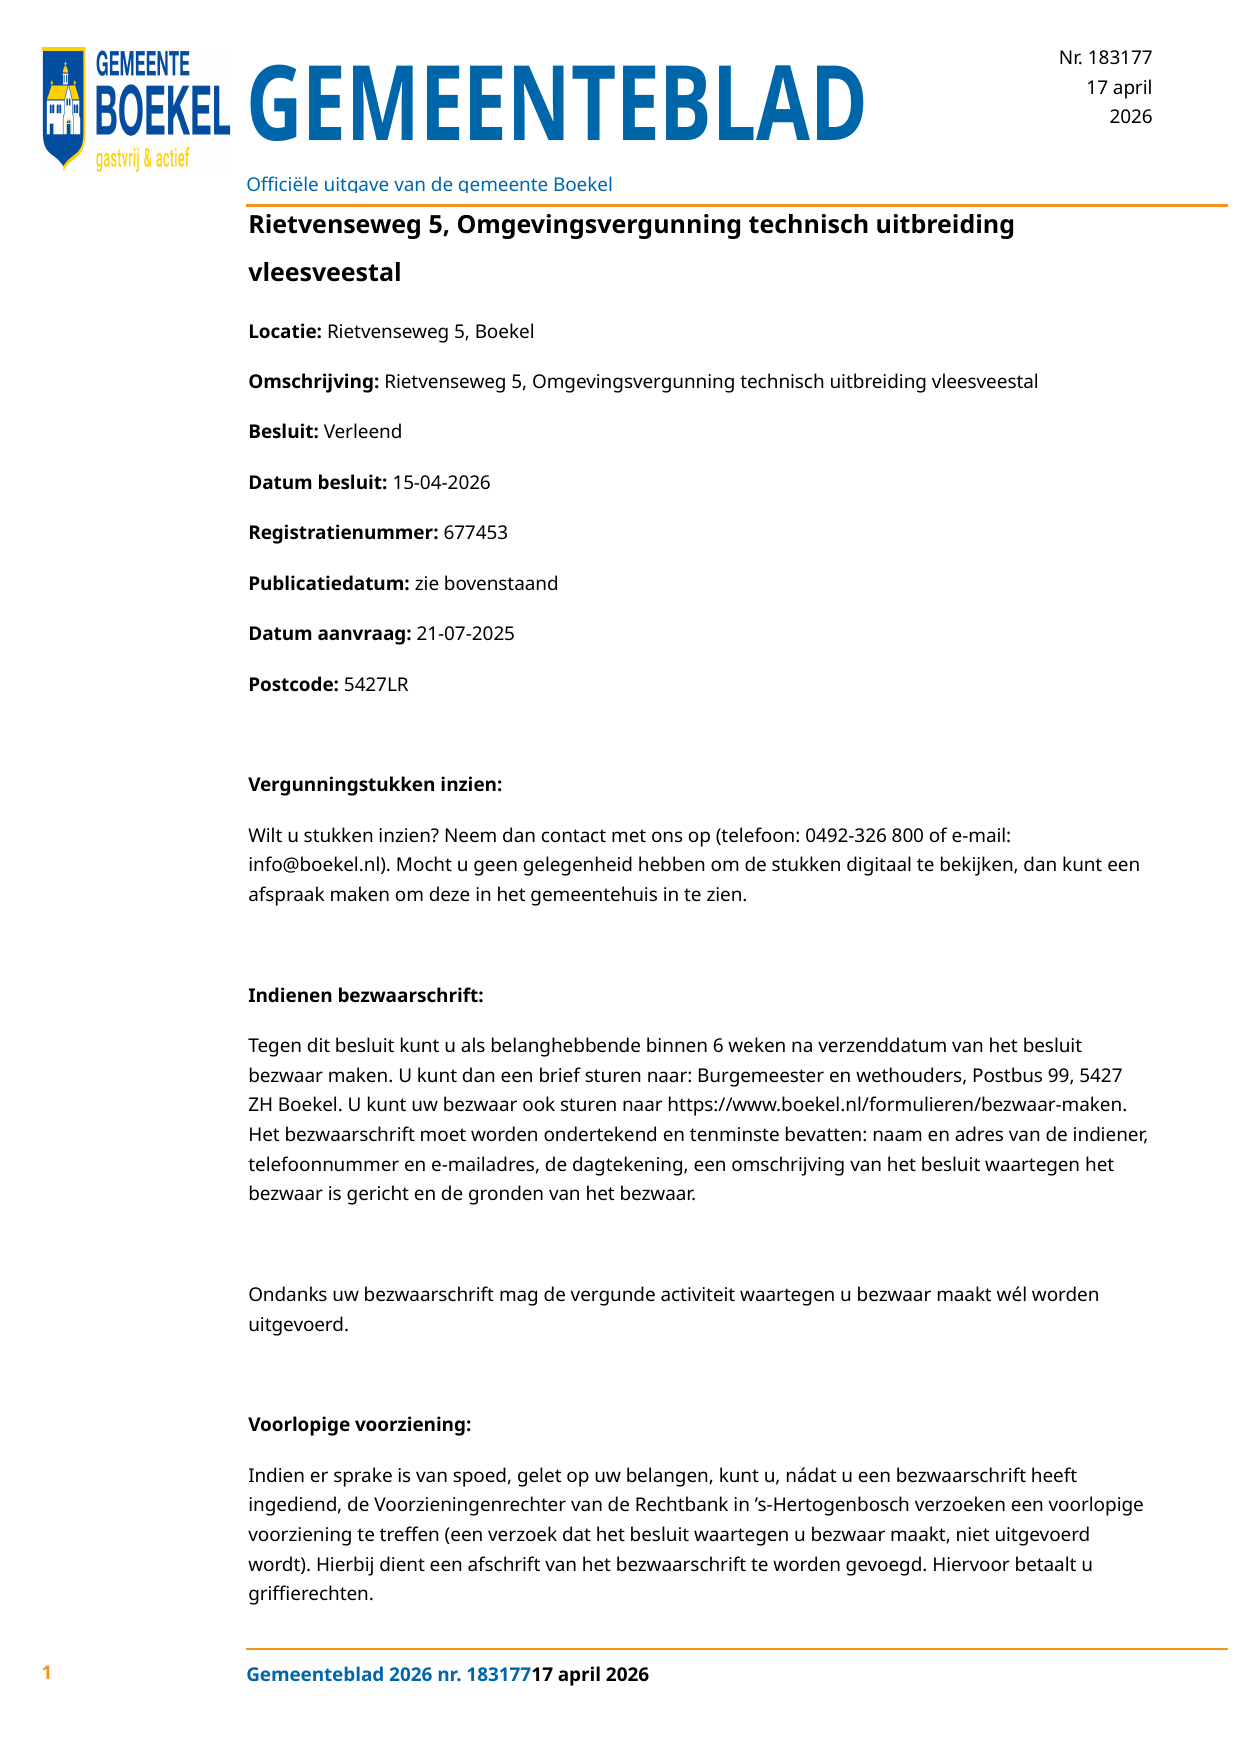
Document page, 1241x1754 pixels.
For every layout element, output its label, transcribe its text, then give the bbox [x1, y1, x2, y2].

text Datum besluit: 15-04-2026 [248, 469, 1152, 495]
text Postcode: 5427LR [248, 671, 1152, 697]
text Datum aanvraag: 21-07-2025 [248, 620, 1152, 646]
text Ondanks uw bezwaarschrift mag de vergunde activiteit waartegen u bezwaar maakt wél worden uitgevoerd. [248, 1281, 1152, 1337]
text Vergunningstukken inzien: [248, 772, 1152, 797]
text Wilt u stukken inzien? Neem dan contact met ons op (telefoon: 0492-326 800 of e-mail: info@boekel.nl). Mocht u geen gelegenheid hebben om de stukken digitaal te bekijken, dan kunt een afspraak maken om deze in het gemeentehuis in te zien. [248, 822, 1152, 907]
text Omschrijving: Rietvenseweg 5, Omgevingsvergunning technisch uitbreiding vleesveestal [248, 368, 1152, 394]
text Registratienummer: 677453 [248, 519, 1152, 545]
text Tegen dit besluit kunt u als belanghebbende binnen 6 weken na verzenddatum van het besluit bezwaar maken. U kunt dan een brief sturen naar: Burgemeester en wethouders, Postbus 99, 5427 ZH Boekel. U kunt uw bezwaar ook sturen naar https://www.boekel.nl/formulieren/bezwaar-maken. Het bezwaarschrift moet worden ondertekend en tenminste bevatten: naam en adres van de indiener, telefoonnummer en e-mailadres, de dagtekening, een omschrijving van het besluit waartegen het bezwaar is gericht en de gronden van het bezwaar. [248, 1032, 1152, 1206]
picture [41, 47, 231, 172]
text Voorlopige voorziening: [248, 1412, 1152, 1437]
text Besluit: Verleend [248, 419, 1152, 444]
text Rietvenseweg 5, Omgevingsvergunning technisch uitbreiding vleesveestal [248, 207, 1152, 288]
text Publicatiedatum: zie bovenstaand [248, 570, 1152, 596]
text Locatie: Rietvenseweg 5, Boekel [248, 318, 1152, 344]
text Indienen bezwaarschrift: [248, 982, 1152, 1008]
text Indien er sprake is van spoed, gelet op uw belangen, kunt u, nádat u een bezwaarschrift heeft ingediend, de Voorzieningenrechter van de Rechtbank in ’s-Hertogenbosch verzoeken een voorlopige voorziening te treffen (een verzoek dat het besluit waartegen u bezwaar maakt, niet uitgevoerd wordt). Hierbij dient een afschrift van het bezwaarschrift te worden gevoegd. Hiervoor betaalt u griffierechten. [248, 1462, 1152, 1606]
